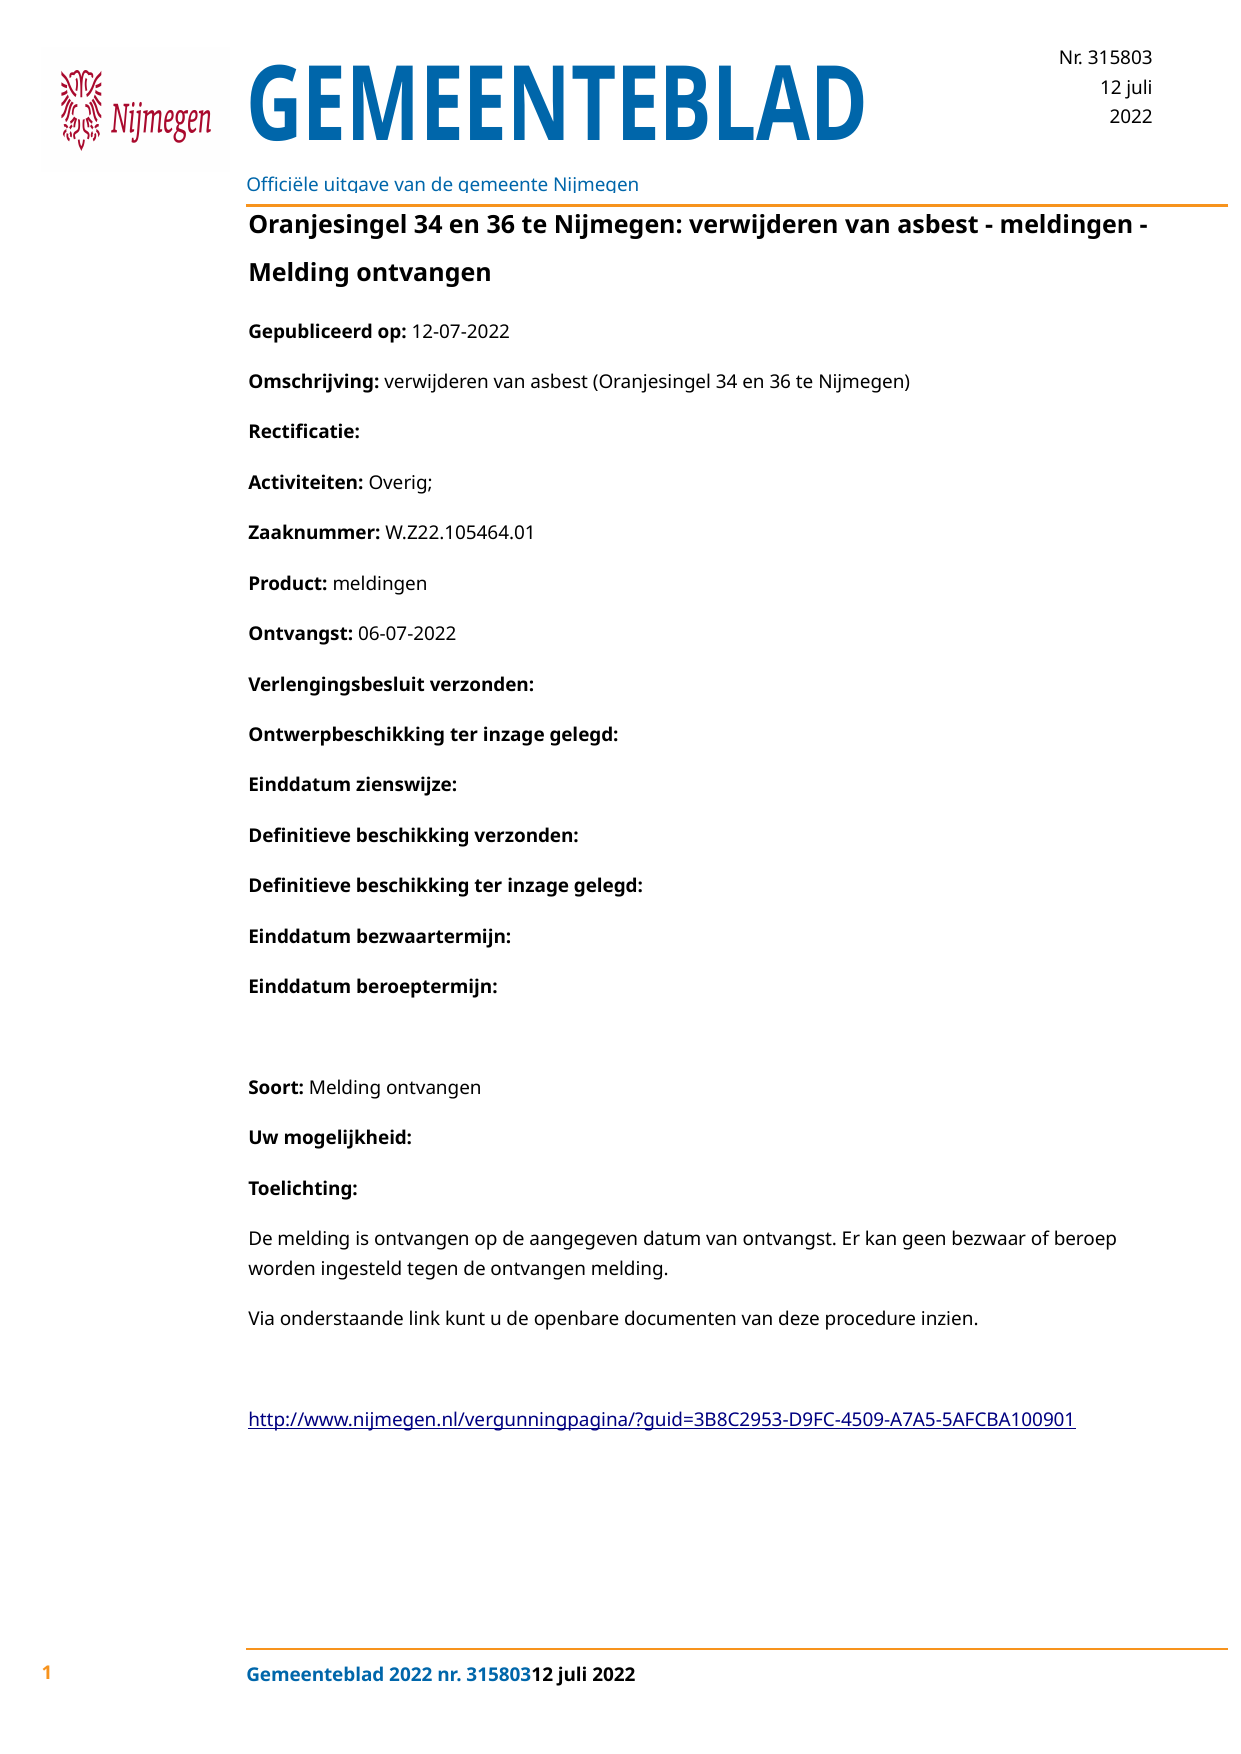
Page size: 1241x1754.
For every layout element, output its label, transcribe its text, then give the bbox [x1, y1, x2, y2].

text Gepubliceerd op: 12-07-2022 [248, 318, 1152, 344]
text Zaaknummer: W.Z22.105464.01 [248, 519, 1152, 545]
text Einddatum zienswijze: [248, 772, 1152, 797]
text Soort: Melding ontvangen [248, 1074, 1152, 1100]
text Ontwerpbeschikking ter inzage gelegd: [248, 721, 1152, 747]
text Product: meldingen [248, 570, 1152, 596]
text Einddatum beroeptermijn: [248, 973, 1152, 999]
text De melding is ontvangen op de aangegeven datum van ontvangst. Er kan geen bezwaar of beroep worden ingesteld tegen de ontvangen melding. [248, 1225, 1152, 1281]
text Einddatum bezwaartermijn: [248, 923, 1152, 949]
text Via onderstaande link kunt u de openbare documenten van deze procedure inzien. [248, 1305, 1152, 1331]
text http://www.nijmegen.nl/vergunningpagina/?guid=3B8C2953-D9FC-4509-A7A5-5AFCBA100901 [248, 1406, 1152, 1432]
text Oranjesingel 34 en 36 te Nijmegen: verwijderen van asbest - meldingen - Melding ontvangen [248, 207, 1152, 288]
text Uw mogelijkheid: [248, 1124, 1152, 1150]
text Omschrijving: verwijderen van asbest (Oranjesingel 34 en 36 te Nijmegen) [248, 368, 1152, 394]
text Ontvangst: 06-07-2022 [248, 620, 1152, 646]
text Activiteiten: Overig; [248, 469, 1152, 495]
text Definitieve beschikking verzonden: [248, 822, 1152, 848]
text Toelichting: [248, 1175, 1152, 1201]
text Verlengingsbesluit verzonden: [248, 671, 1152, 697]
text Rectificatie: [248, 419, 1152, 444]
picture [41, 47, 231, 172]
text Definitieve beschikking ter inzage gelegd: [248, 872, 1152, 898]
